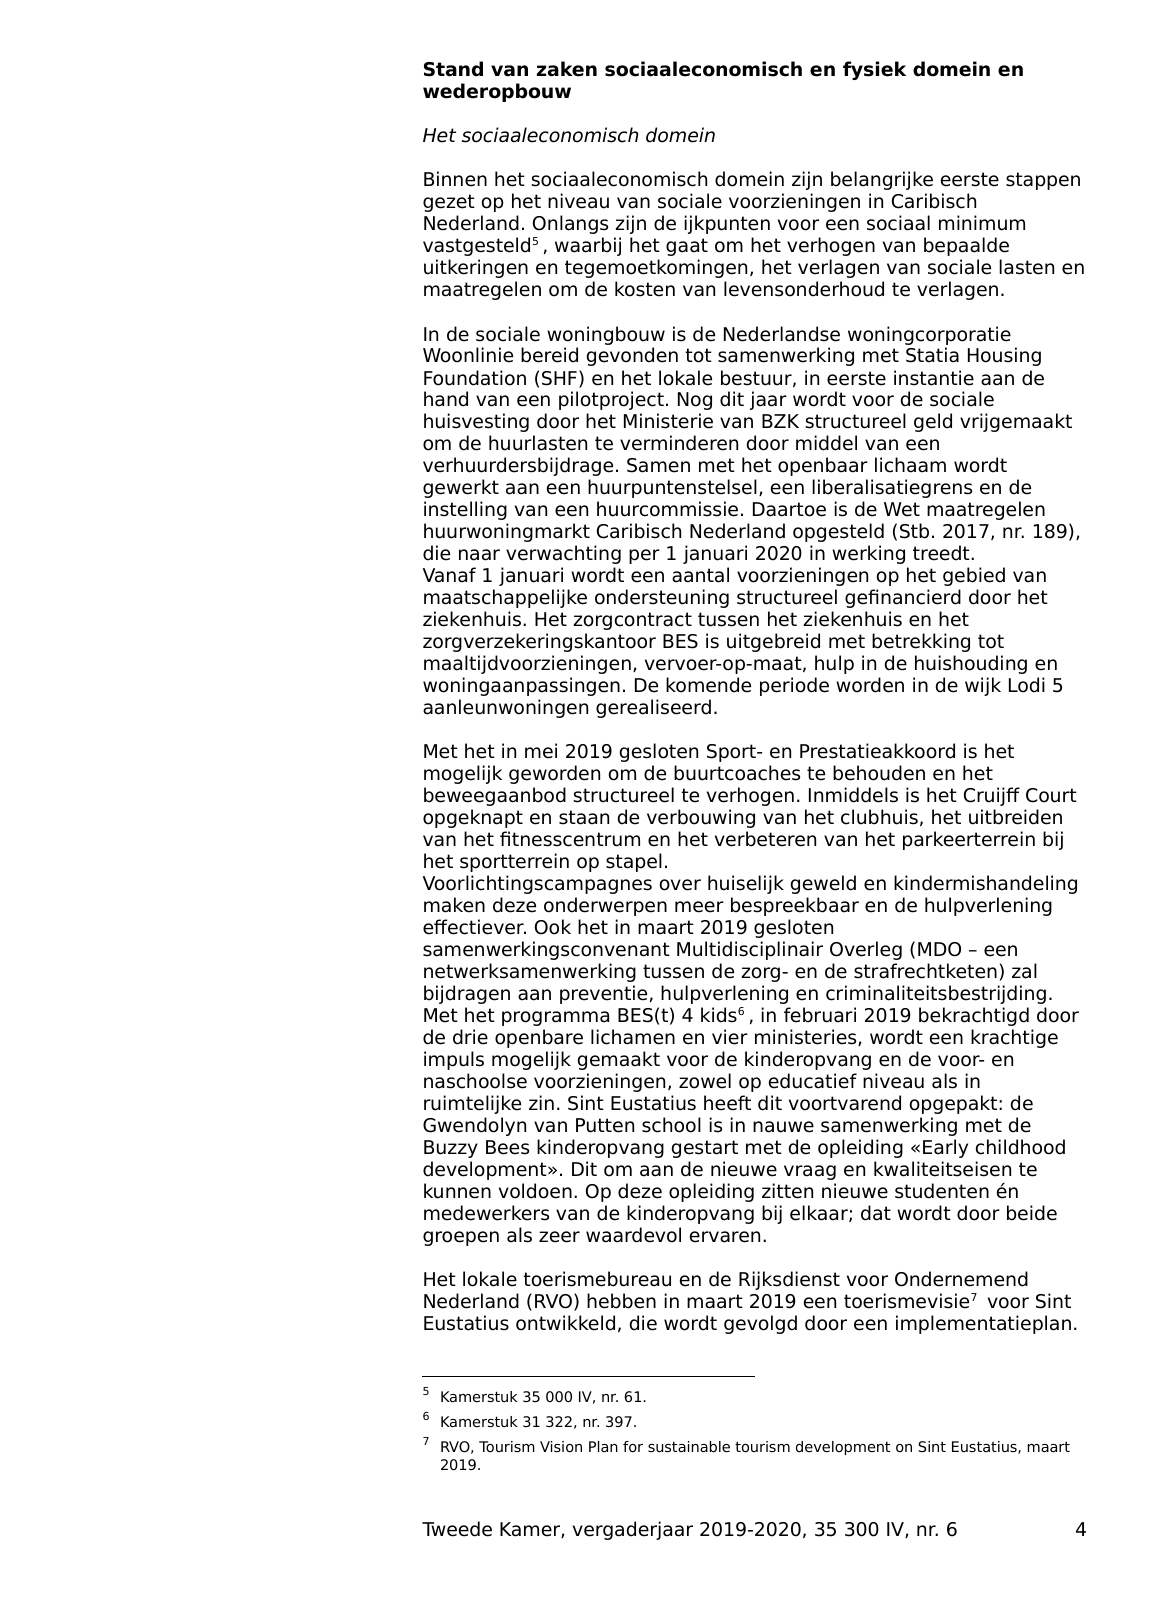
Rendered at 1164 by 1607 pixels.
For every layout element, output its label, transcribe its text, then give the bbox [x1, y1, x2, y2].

text Met het in mei 2019 gesloten Sport- en Prestatieakkoord is het mogelijk geworden om de buurtcoaches te behouden en het beweegaanbod structureel te verhogen. Inmiddels is het Cruijff Court opgeknapt en staan de verbouwing van het clubhuis, het uitbreiden van het fitnesscentrum en het verbeteren van het parkeerterrein bij het sportterrein op stapel. [422, 741, 1087, 873]
text Het lokale toerismebureau en de Rijksdienst voor Ondernemend Nederland (RVO) hebben in maart 2019 een toerismevisie voor Sint Eustatius ontwikkeld, die wordt gevolgd door een implementatieplan. [422, 1269, 1087, 1335]
subtitle Stand van zaken sociaaleconomisch en fysiek domein en wederopbouw [422, 59, 1087, 103]
text In de sociale woningbouw is de Nederlandse woningcorporatie Woonlinie bereid gevonden tot samenwerking met Statia Housing Foundation (SHF) en het lokale bestuur, in eerste instantie aan de hand van een pilotproject. Nog dit jaar wordt voor de sociale huisvesting door het Ministerie van BZK structureel geld vrijgemaakt om de huurlasten te verminderen door middel van een verhuurdersbijdrage. Samen met het openbaar lichaam wordt gewerkt aan een huurpuntenstelsel, een liberalisatiegrens en de instelling van een huurcommissie. Daartoe is de Wet maatregelen huurwoningmarkt Caribisch Nederland opgesteld (Stb. 2017, nr. 189), die naar verwachting per 1 januari 2020 in werking treedt. [422, 323, 1087, 565]
text Kamerstuk 31 322, nr. 397. [422, 1410, 1087, 1432]
text Met het programma BES(t) 4 kids, in februari 2019 bekrachtigd door de drie openbare lichamen en vier ministeries, wordt een krachtige impuls mogelijk gemaakt voor de kinderopvang en de voor- en naschoolse voorzieningen, zowel op educatief niveau als in ruimtelijke zin. Sint Eustatius heeft dit voortvarend opgepakt: de Gwendolyn van Putten school is in nauwe samenwerking met de Buzzy Bees kinderopvang gestart met de opleiding «Early childhood development». Dit om aan de nieuwe vraag en kwaliteitseisen te kunnen voldoen. Op deze opleiding zitten nieuwe studenten én medewerkers van de kinderopvang bij elkaar; dat wordt door beide groepen als zeer waardevol ervaren. [422, 1005, 1087, 1247]
text Voorlichtingscampagnes over huiselijk geweld en kindermishandeling maken deze onderwerpen meer bespreekbaar en de hulpverlening effectiever. Ook het in maart 2019 gesloten samenwerkingsconvenant Multidisciplinair Overleg (MDO – een netwerksamenwerking tussen de zorg- en de strafrechtketen) zal bijdragen aan preventie, hulpverlening en criminaliteitsbestrijding. [422, 873, 1087, 1005]
text RVO, Tourism Vision Plan for sustainable tourism development on Sint Eustatius, maart 2019. [422, 1435, 1087, 1474]
text Kamerstuk 35 000 IV, nr. 61. [422, 1385, 1087, 1407]
subtitle Het sociaaleconomisch domein [422, 125, 1087, 147]
text Vanaf 1 januari wordt een aantal voorzieningen op het gebied van maatschappelijke ondersteuning structureel gefinancierd door het ziekenhuis. Het zorgcontract tussen het ziekenhuis en het zorgverzekeringskantoor BES is uitgebreid met betrekking tot maaltijdvoorzieningen, vervoer-op-maat, hulp in de huishouding en woningaanpassingen. De komende periode worden in de wijk Lodi 5 aanleunwoningen gerealiseerd. [422, 565, 1087, 719]
text Binnen het sociaaleconomisch domein zijn belangrijke eerste stappen gezet op het niveau van sociale voorzieningen in Caribisch Nederland. Onlangs zijn de ijkpunten voor een sociaal minimum vastgesteld, waarbij het gaat om het verhogen van bepaalde uitkeringen en tegemoetkomingen, het verlagen van sociale lasten en maatregelen om de kosten van levensonderhoud te verlagen. [422, 169, 1087, 301]
